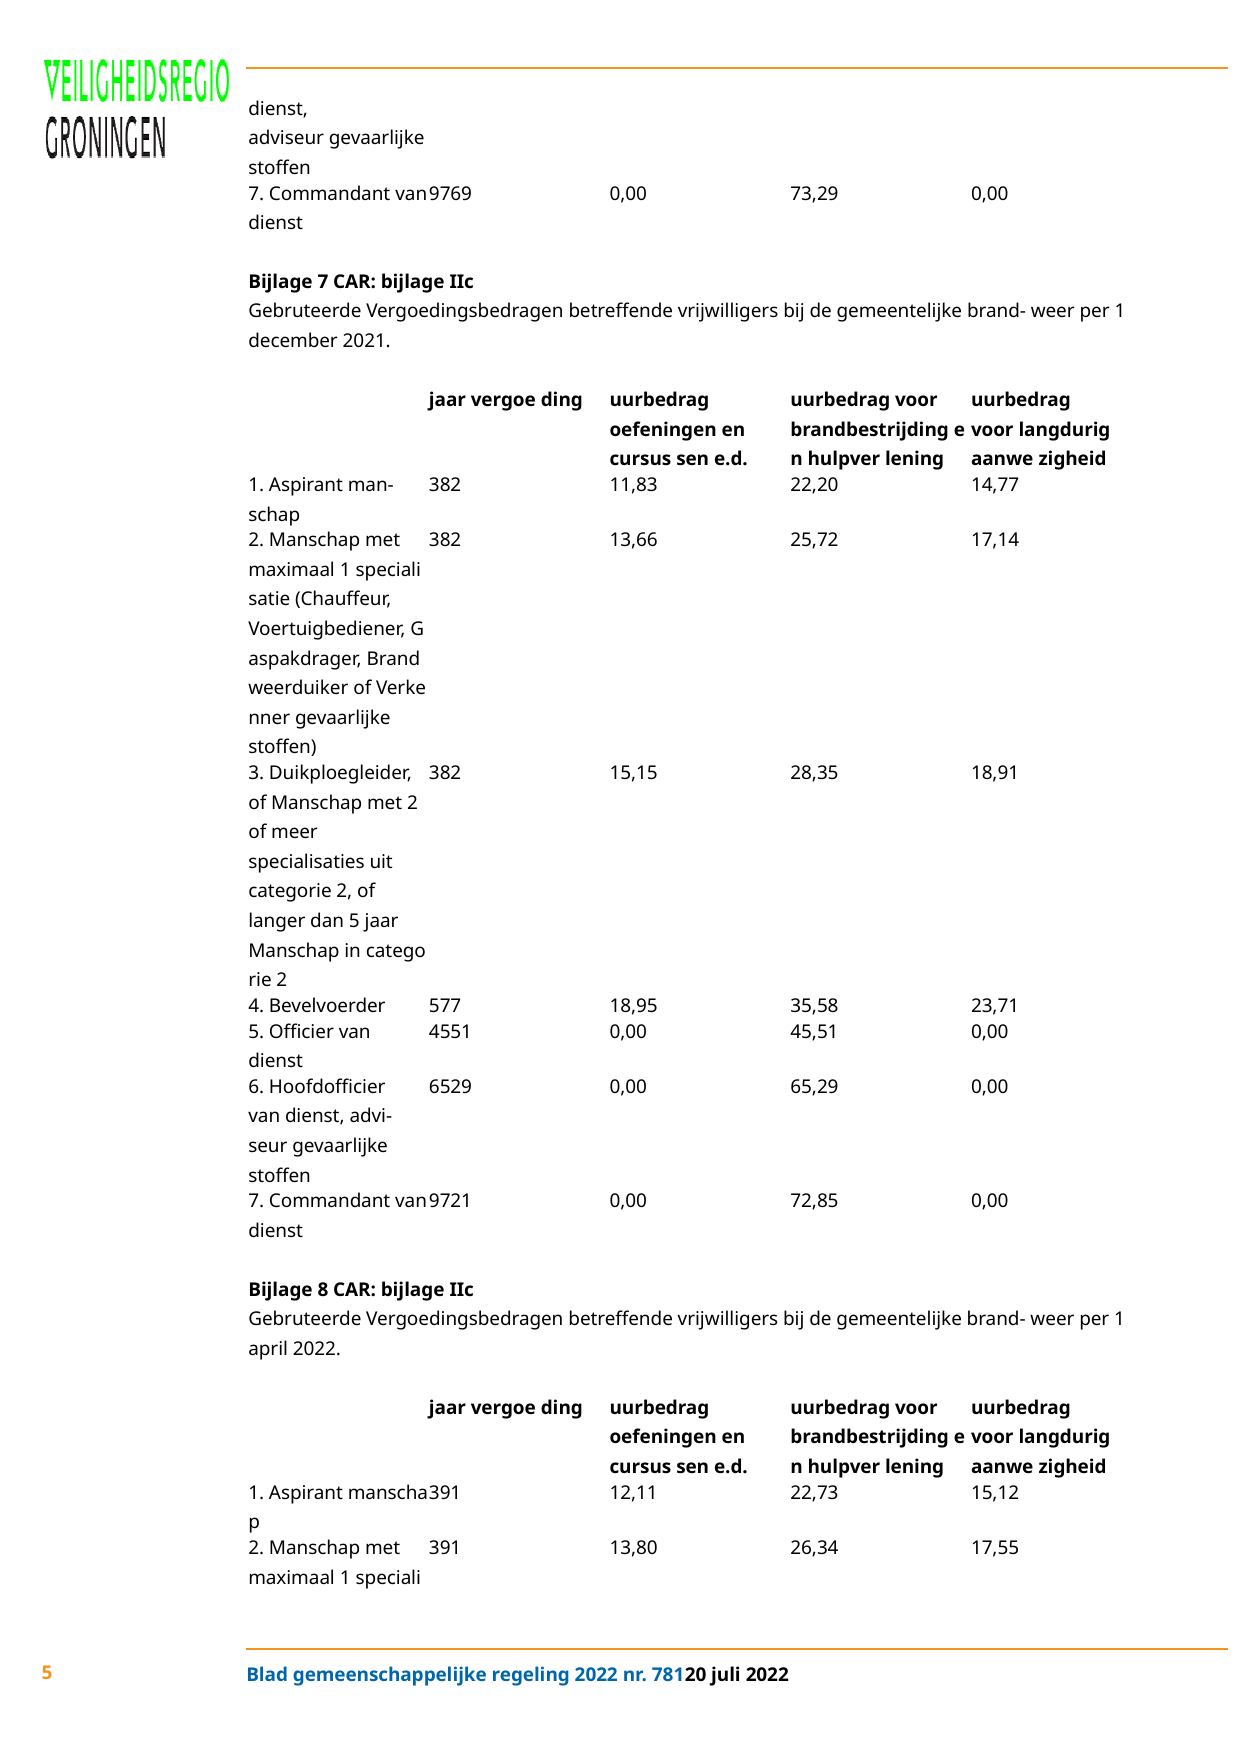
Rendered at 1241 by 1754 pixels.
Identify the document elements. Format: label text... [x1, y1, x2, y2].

table_cell 22,73 [790, 1479, 971, 1534]
table_cell 4. Bevelvoerder [248, 992, 429, 1018]
text Gebruteerde Vergoedingsbedragen betreffende vrijwilligers bij de gemeentelijke brand- weer per 1 december 2021. [248, 297, 1152, 353]
table_cell 13,80 [609, 1534, 790, 1590]
table_cell 0,00 [971, 1018, 1152, 1073]
table_cell [971, 95, 1152, 180]
table_cell 35,58 [790, 992, 971, 1018]
table_header jaar vergoe ding [429, 1394, 609, 1479]
table_cell 7. Commandant van dienst [248, 1188, 429, 1243]
table_cell 28,35 [790, 759, 971, 992]
table_cell 0,00 [609, 1188, 790, 1243]
table_cell 26,34 [790, 1534, 971, 1590]
table_header uurbedrag voor langdurig aanwe zigheid [971, 386, 1152, 471]
table_cell dienst, adviseur gevaarlijke stoffen [248, 95, 429, 180]
text Bijlage 7 CAR: bijlage IIc [248, 268, 1152, 293]
table_header uurbedrag voor brandbestrijding en hulpver lening [790, 386, 971, 471]
table_header uurbedrag voor langdurig aanwe zigheid [971, 1394, 1152, 1479]
table_cell 65,29 [790, 1073, 971, 1188]
table_cell 72,85 [790, 1188, 971, 1243]
table_cell 15,15 [609, 759, 790, 992]
table_cell 0,00 [609, 1018, 790, 1073]
table_cell 14,77 [971, 471, 1152, 526]
table_cell 5. Officier van dienst [248, 1018, 429, 1073]
table_cell [790, 95, 971, 180]
table_cell 0,00 [609, 1073, 790, 1188]
table_cell 17,55 [971, 1534, 1152, 1590]
table_cell [609, 95, 790, 180]
table_cell 25,72 [790, 526, 971, 759]
table_cell 23,71 [971, 992, 1152, 1018]
table_cell 0,00 [609, 180, 790, 235]
table_cell 9769 [429, 180, 609, 235]
table_cell 382 [429, 471, 609, 526]
table_header uurbedrag oefeningen en cursus sen e.d. [609, 1394, 790, 1479]
table_cell 577 [429, 992, 609, 1018]
table_cell 382 [429, 759, 609, 992]
table_cell [429, 95, 609, 180]
table_cell 391 [429, 1479, 609, 1534]
table_cell 22,20 [790, 471, 971, 526]
table_cell 2. Manschap met maximaal 1 specialisatie (Chauffeur, Voertuigbediener, Gaspakdrager, Brandweerduiker of Verkenner gevaarlijke stoffen) [248, 526, 429, 759]
table_cell 18,91 [971, 759, 1152, 992]
picture [41, 47, 231, 172]
table_header uurbedrag oefeningen en cursus sen e.d. [609, 386, 790, 471]
table_cell 11,83 [609, 471, 790, 526]
table_header [248, 1394, 429, 1479]
table_cell 17,14 [971, 526, 1152, 759]
table_cell 12,11 [609, 1479, 790, 1534]
table_cell 0,00 [971, 1073, 1152, 1188]
table_cell 391 [429, 1534, 609, 1590]
table_cell 73,29 [790, 180, 971, 235]
table_cell 1. Aspirant manschap [248, 1479, 429, 1534]
table_cell 3. Duikploegleider, of Manschap met 2 of meer specialisaties uit categorie 2, of langer dan 5 jaar Manschap in categorie 2 [248, 759, 429, 992]
table_cell 4551 [429, 1018, 609, 1073]
table_cell 9721 [429, 1188, 609, 1243]
table_cell 15,12 [971, 1479, 1152, 1534]
table_cell 0,00 [971, 180, 1152, 235]
text Bijlage 8 CAR: bijlage IIc [248, 1276, 1152, 1301]
table_header jaar vergoe ding [429, 386, 609, 471]
table_cell 0,00 [971, 1188, 1152, 1243]
table_cell 45,51 [790, 1018, 971, 1073]
table_cell 13,66 [609, 526, 790, 759]
table_cell 6. Hoofdofficier van dienst, advi- seur gevaarlijke stoffen [248, 1073, 429, 1188]
table_cell 1. Aspirant man- schap [248, 471, 429, 526]
text Gebruteerde Vergoedingsbedragen betreffende vrijwilligers bij de gemeentelijke brand- weer per 1 april 2022. [248, 1305, 1152, 1361]
table_header [248, 386, 429, 471]
table_header uurbedrag voor brandbestrijding en hulpver lening [790, 1394, 971, 1479]
table_cell 7. Commandant van dienst [248, 180, 429, 235]
table_cell 2. Manschap met maximaal 1 speciali [248, 1534, 429, 1590]
table_cell 382 [429, 526, 609, 759]
table_cell 18,95 [609, 992, 790, 1018]
table_cell 6529 [429, 1073, 609, 1188]
